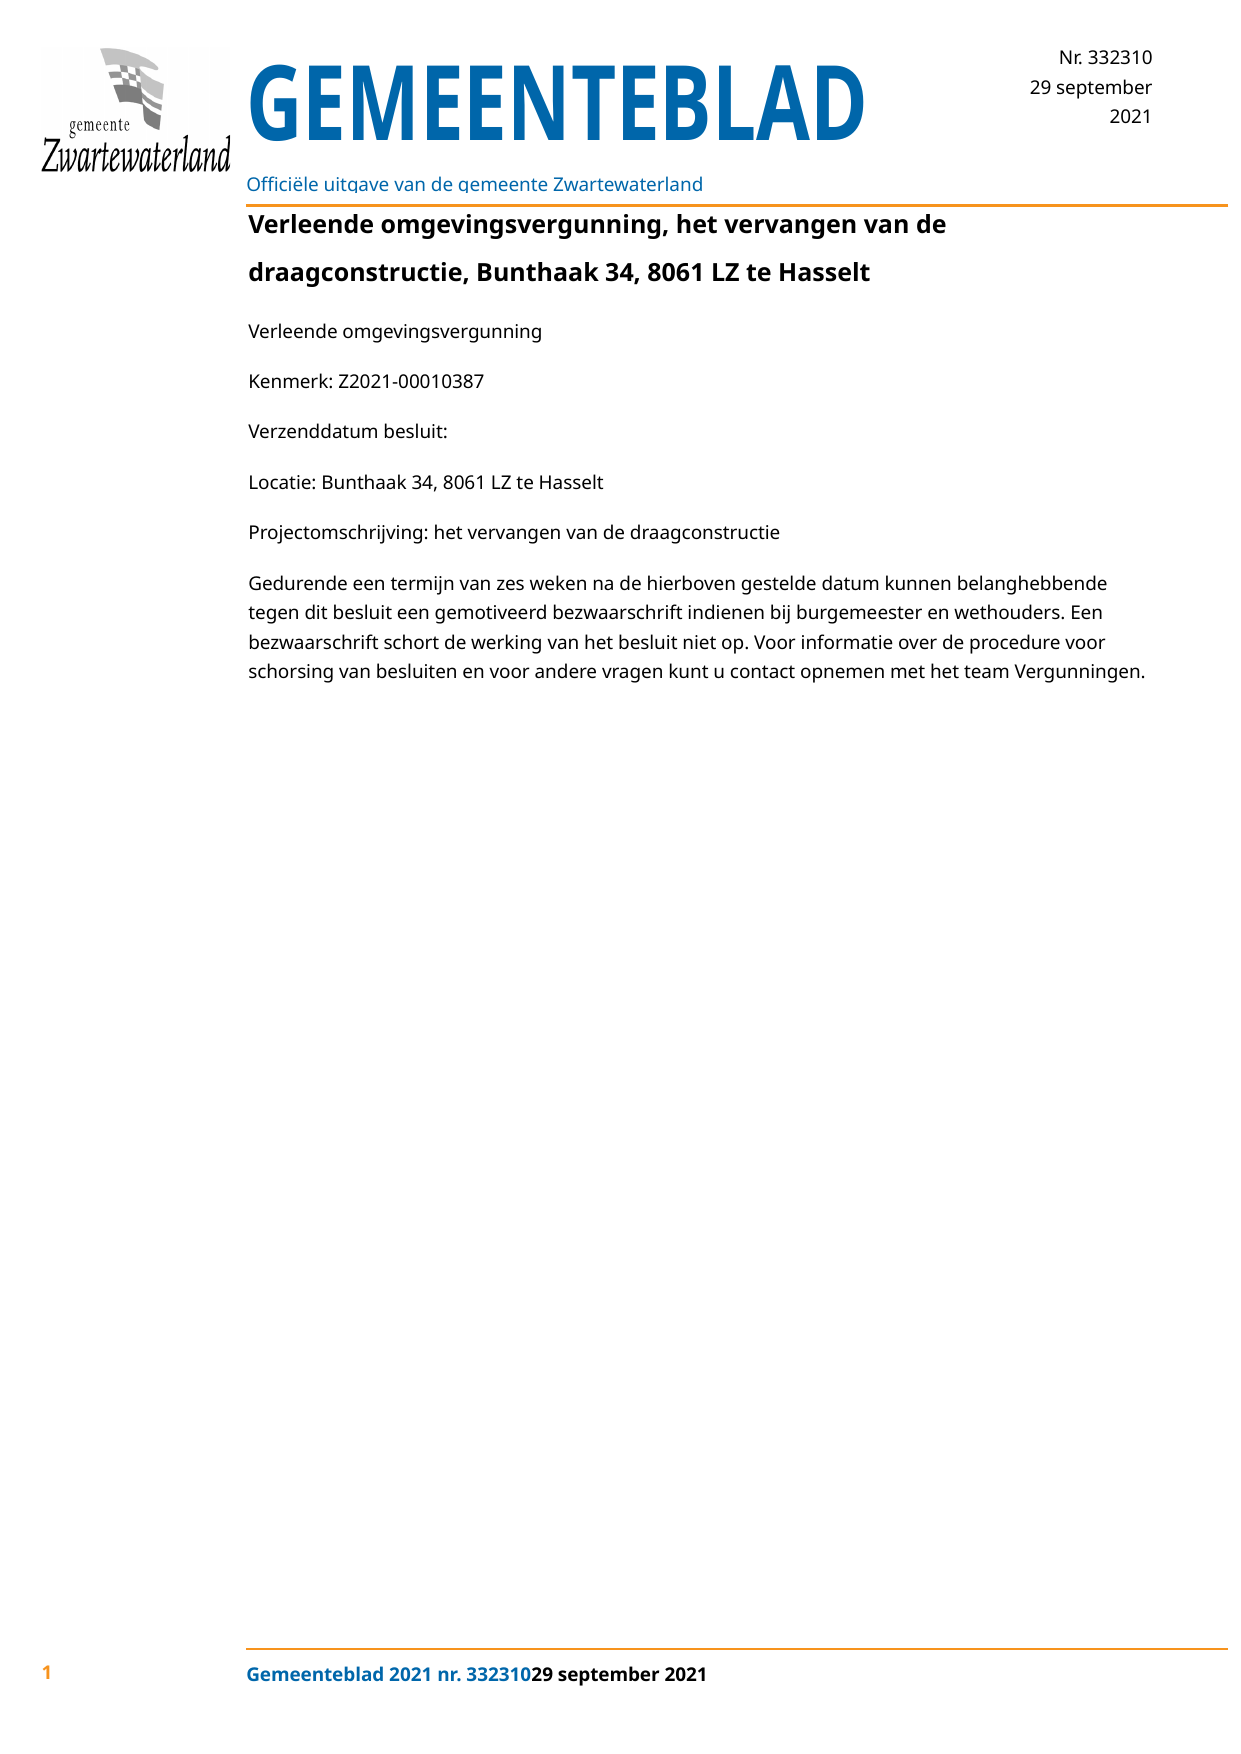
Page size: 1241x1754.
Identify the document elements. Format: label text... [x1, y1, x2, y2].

text Projectomschrijving: het vervangen van de draagconstructie [248, 519, 1152, 545]
text Verleende omgevingsvergunning, het vervangen van de draagconstructie, Bunthaak 34, 8061 LZ te Hasselt [248, 207, 1152, 288]
text Gedurende een termijn van zes weken na de hierboven gestelde datum kunnen belanghebbende tegen dit besluit een gemotiveerd bezwaarschrift indienen bij burgemeester en wethouders. Een bezwaarschrift schort de werking van het besluit niet op. Voor informatie over de procedure voor schorsing van besluiten en voor andere vragen kunt u contact opnemen met het team Vergunningen. [248, 570, 1152, 684]
picture [41, 47, 231, 172]
text Verleende omgevingsvergunning [248, 318, 1152, 344]
text Kenmerk: Z2021-00010387 [248, 368, 1152, 394]
text Verzenddatum besluit: [248, 419, 1152, 444]
text Locatie: Bunthaak 34, 8061 LZ te Hasselt [248, 469, 1152, 495]
